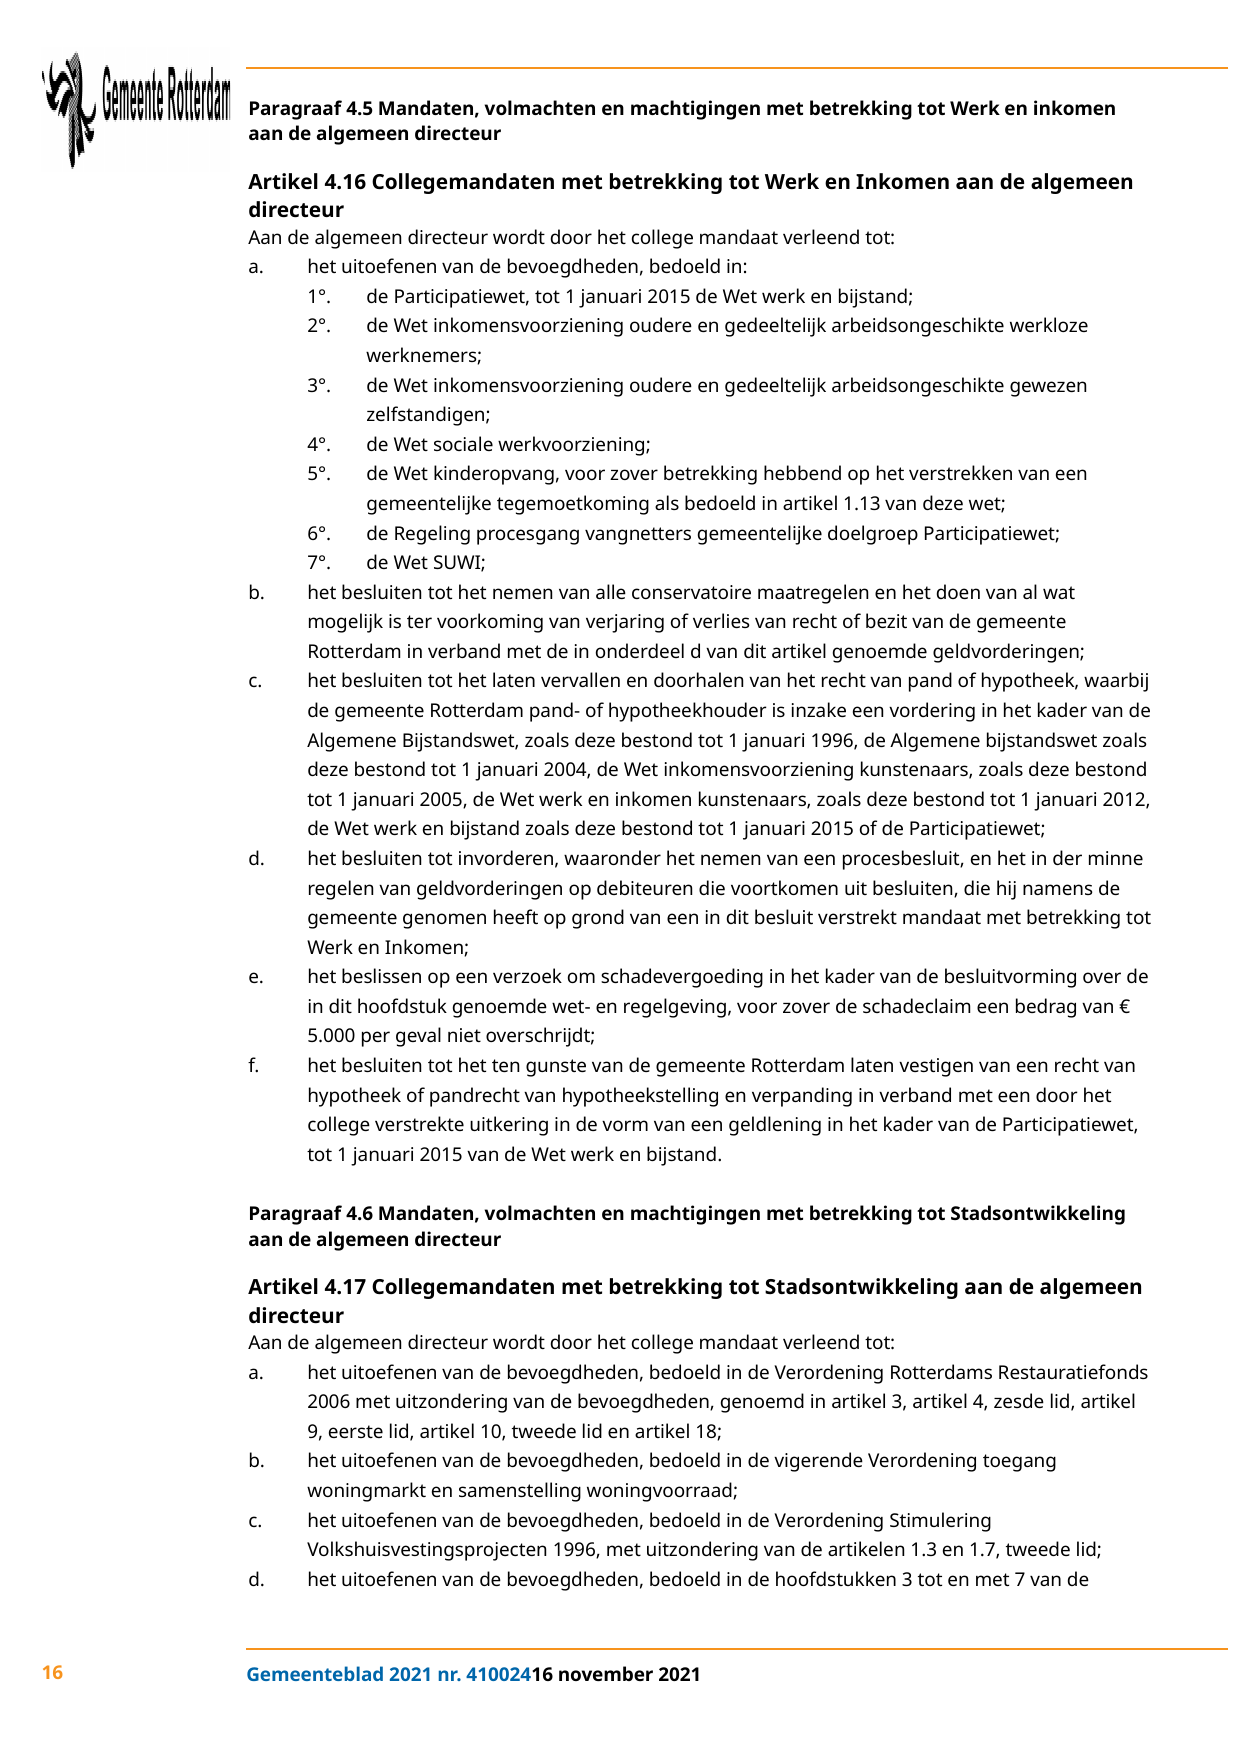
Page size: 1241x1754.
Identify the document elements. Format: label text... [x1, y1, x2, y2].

list het uitoefenen van de bevoegdheden, bedoeld in: [248, 253, 1152, 279]
list het uitoefenen van de bevoegdheden, bedoeld in de vigerende Verordening toegang woningmarkt en samenstelling woningvoorraad; [248, 1448, 1152, 1503]
list de Wet SUWI; [307, 549, 1152, 575]
text Paragraaf 4.5 Mandaten, volmachten en machtigingen met betrekking tot Werk en inkomen aan de algemeen directeur [248, 95, 1152, 146]
list het besluiten tot het nemen van alle conservatoire maatregelen en het doen van al wat mogelijk is ter voorkoming van verjaring of verlies van recht of bezit van de gemeente Rotterdam in verband met de in onderdeel d van dit artikel genoemde geldvorderingen; [248, 579, 1152, 664]
list het uitoefenen van de bevoegdheden, bedoeld in de hoofdstukken 3 tot en met 7 van de [248, 1566, 1152, 1592]
text Artikel 4.16 Collegemandaten met betrekking tot Werk en Inkomen aan de algemeen directeur [248, 167, 1152, 224]
text Artikel 4.17 Collegemandaten met betrekking tot Stadsontwikkeling aan de algemeen directeur [248, 1272, 1152, 1329]
text Aan de algemeen directeur wordt door het college mandaat verleend tot: [248, 1329, 1152, 1355]
list de Regeling procesgang vangnetters gemeentelijke doelgroep Participatiewet; [307, 520, 1152, 546]
list de Wet inkomensvoorziening oudere en gedeeltelijk arbeidsongeschikte werkloze werknemers; [307, 313, 1152, 368]
text Paragraaf 4.6 Mandaten, volmachten en machtigingen met betrekking tot Stadsontwikkeling aan de algemeen directeur [248, 1200, 1152, 1252]
list het uitoefenen van de bevoegdheden, bedoeld in de Verordening Stimulering Volkshuisvestingsprojecten 1996, met uitzondering van de artikelen 1.3 en 1.7, tweede lid; [248, 1507, 1152, 1562]
picture [41, 47, 231, 172]
list het besluiten tot invorderen, waaronder het nemen van een procesbesluit, en het in der minne regelen van geldvorderingen op debiteuren die voortkomen uit besluiten, die hij namens de gemeente genomen heeft op grond van een in dit besluit verstrekt mandaat met betrekking tot Werk en Inkomen; [248, 845, 1152, 960]
list de Participatiewet, tot 1 januari 2015 de Wet werk en bijstand; [307, 283, 1152, 309]
list de Wet sociale werkvoorziening; [307, 431, 1152, 457]
list de Wet kinderopvang, voor zover betrekking hebbend op het verstrekken van een gemeentelijke tegemoetkoming als bedoeld in artikel 1.13 van deze wet; [307, 461, 1152, 516]
text Aan de algemeen directeur wordt door het college mandaat verleend tot: [248, 224, 1152, 250]
list het besluiten tot het laten vervallen en doorhalen van het recht van pand of hypotheek, waarbij de gemeente Rotterdam pand- of hypotheekhouder is inzake een vordering in het kader van de Algemene Bijstandswet, zoals deze bestond tot 1 januari 1996, de Algemene bijstandswet zoals deze bestond tot 1 januari 2004, de Wet inkomensvoorziening kunstenaars, zoals deze bestond tot 1 januari 2005, de Wet werk en inkomen kunstenaars, zoals deze bestond tot 1 januari 2012, de Wet werk en bijstand zoals deze bestond tot 1 januari 2015 of de Participatiewet; [248, 668, 1152, 841]
list het uitoefenen van de bevoegdheden, bedoeld in de Verordening Rotterdams Restauratiefonds 2006 met uitzondering van de bevoegdheden, genoemd in artikel 3, artikel 4, zesde lid, artikel 9, eerste lid, artikel 10, tweede lid en artikel 18; [248, 1359, 1152, 1444]
list het besluiten tot het ten gunste van de gemeente Rotterdam laten vestigen van een recht van hypotheek of pandrecht van hypotheekstelling en verpanding in verband met een door het college verstrekte uitkering in de vorm van een geldlening in het kader van de Participatiewet, tot 1 januari 2015 van de Wet werk en bijstand. [248, 1052, 1152, 1167]
list de Wet inkomensvoorziening oudere en gedeeltelijk arbeidsongeschikte gewezen zelfstandigen; [307, 372, 1152, 427]
list het beslissen op een verzoek om schadevergoeding in het kader van de besluitvorming over de in dit hoofdstuk genoemde wet- en regelgeving, voor zover de schadeclaim een bedrag van € 5.000 per geval niet overschrijdt; [248, 963, 1152, 1048]
